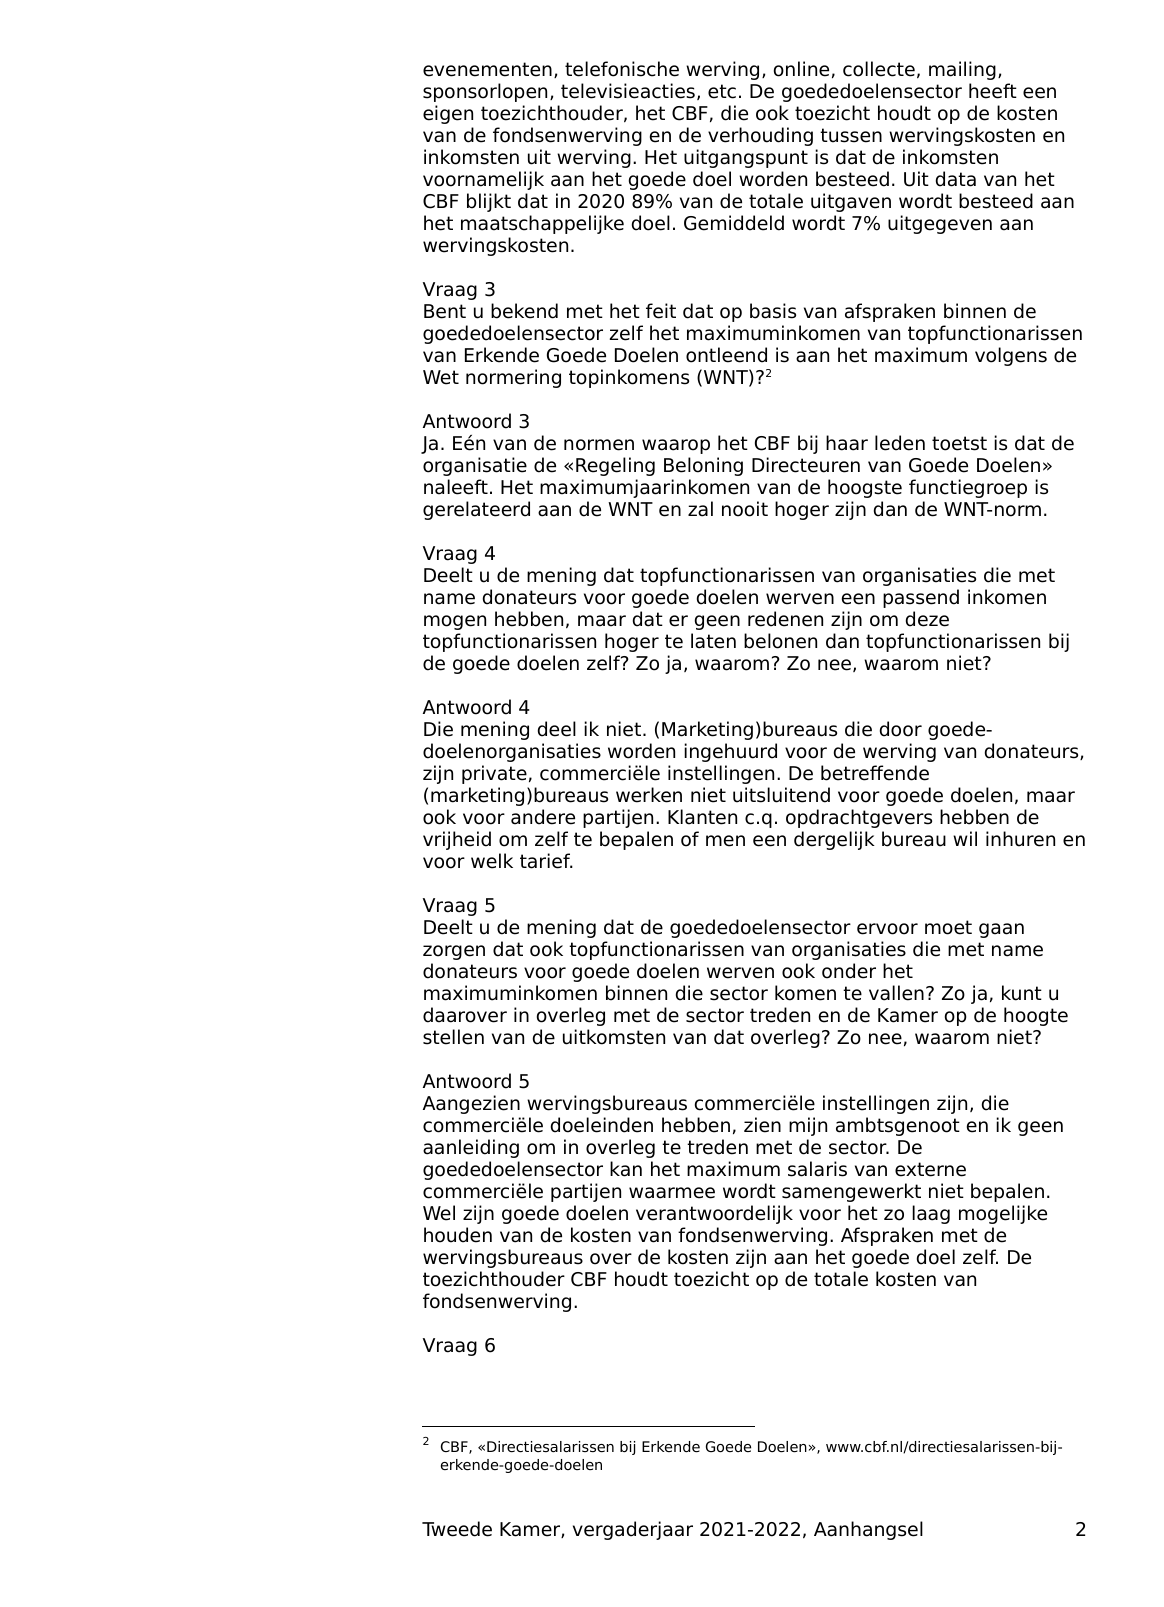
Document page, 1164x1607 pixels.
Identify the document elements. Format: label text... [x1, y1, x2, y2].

text Ja. Eén van de normen waarop het CBF bij haar leden toetst is dat de organisatie de «Regeling Beloning Directeuren van Goede Doelen» naleeft. Het maximumjaarinkomen van de hoogste functiegroep is gerelateerd aan de WNT en zal nooit hoger zijn dan de WNT-norm. [422, 433, 1087, 521]
text CBF, «Directiesalarissen bij Erkende Goede Doelen», www.cbf.nl/directiesalarissen-bij-erkende-goede-doelen [422, 1435, 1087, 1474]
text Antwoord 5 [422, 1071, 1087, 1093]
text evenementen, telefonische werving, online, collecte, mailing, sponsorlopen, televisieacties, etc. De goededoelensector heeft een eigen toezichthouder, het CBF, die ook toezicht houdt op de kosten van de fondsenwerving en de verhouding tussen wervingskosten en inkomsten uit werving. Het uitgangspunt is dat de inkomsten voornamelijk aan het goede doel worden besteed. Uit data van het CBF blijkt dat in 2020 89% van de totale uitgaven wordt besteed aan het maatschappelijke doel. Gemiddeld wordt 7% uitgegeven aan wervingskosten. [422, 59, 1087, 257]
text Vraag 5 [422, 895, 1087, 917]
text Deelt u de mening dat topfunctionarissen van organisaties die met name donateurs voor goede doelen werven een passend inkomen mogen hebben, maar dat er geen redenen zijn om deze topfunctionarissen hoger te laten belonen dan topfunctionarissen bij de goede doelen zelf? Zo ja, waarom? Zo nee, waarom niet? [422, 565, 1087, 675]
text Aangezien wervingsbureaus commerciële instellingen zijn, die commerciële doeleinden hebben, zien mijn ambtsgenoot en ik geen aanleiding om in overleg te treden met de sector. De goededoelensector kan het maximum salaris van externe commerciële partijen waarmee wordt samengewerkt niet bepalen. Wel zijn goede doelen verantwoordelijk voor het zo laag mogelijke houden van de kosten van fondsenwerving. Afspraken met de wervingsbureaus over de kosten zijn aan het goede doel zelf. De toezichthouder CBF houdt toezicht op de totale kosten van fondsenwerving. [422, 1093, 1087, 1313]
text Bent u bekend met het feit dat op basis van afspraken binnen de goededoelensector zelf het maximuminkomen van topfunctionarissen van Erkende Goede Doelen ontleend is aan het maximum volgens de Wet normering topinkomens (WNT)? [422, 301, 1087, 389]
text Vraag 3 [422, 279, 1087, 301]
text Antwoord 3 [422, 411, 1087, 433]
text Die mening deel ik niet. (Marketing)bureaus die door goede-doelenorganisaties worden ingehuurd voor de werving van donateurs, zijn private, commerciële instellingen. De betreffende (marketing)bureaus werken niet uitsluitend voor goede doelen, maar ook voor andere partijen. Klanten c.q. opdrachtgevers hebben de vrijheid om zelf te bepalen of men een dergelijk bureau wil inhuren en voor welk tarief. [422, 719, 1087, 873]
text Vraag 6 [422, 1335, 1087, 1357]
text Antwoord 4 [422, 697, 1087, 719]
text Deelt u de mening dat de goededoelensector ervoor moet gaan zorgen dat ook topfunctionarissen van organisaties die met name donateurs voor goede doelen werven ook onder het maximuminkomen binnen die sector komen te vallen? Zo ja, kunt u daarover in overleg met de sector treden en de Kamer op de hoogte stellen van de uitkomsten van dat overleg? Zo nee, waarom niet? [422, 917, 1087, 1049]
text Vraag 4 [422, 543, 1087, 565]
